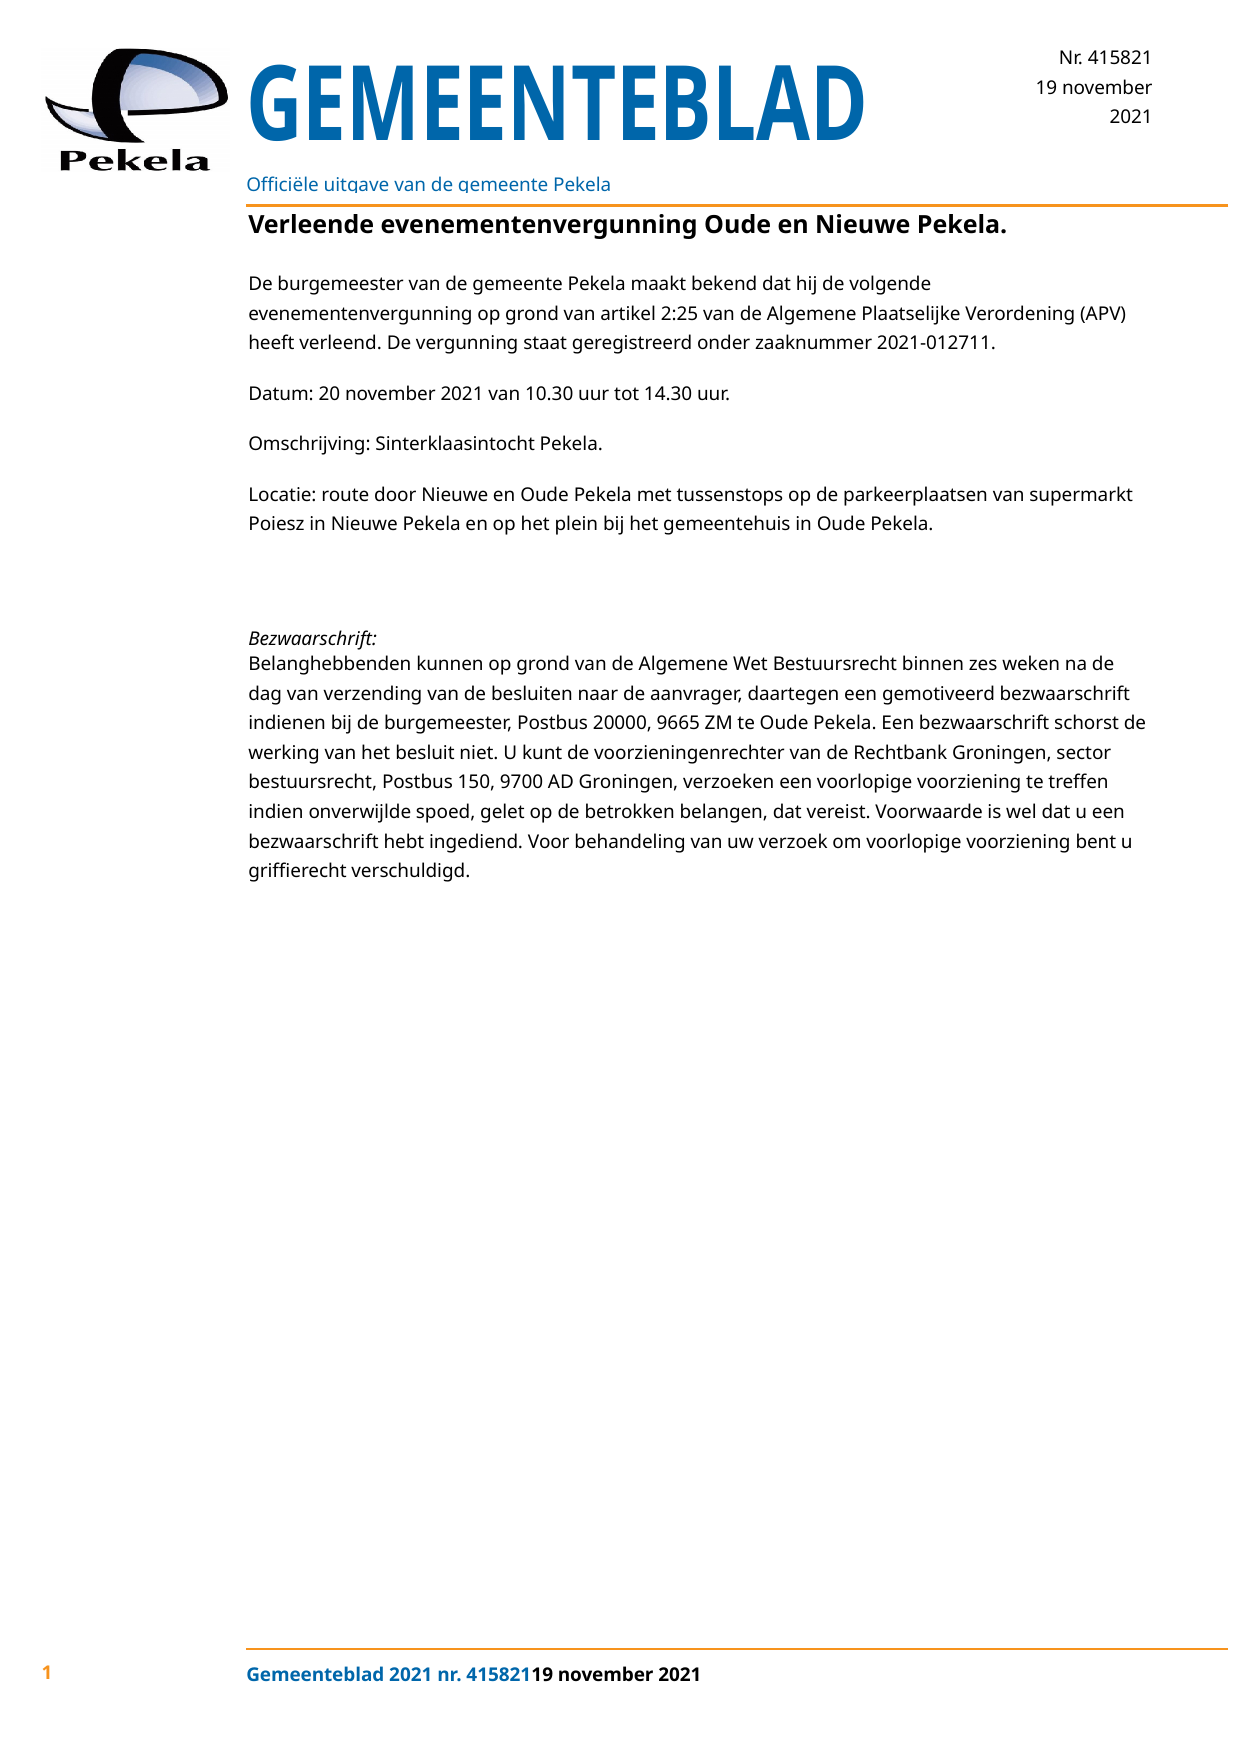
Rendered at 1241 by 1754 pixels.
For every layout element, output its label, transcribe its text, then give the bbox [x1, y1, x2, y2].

text Locatie: route door Nieuwe en Oude Pekela met tussenstops op de parkeerplaatsen van supermarkt Poiesz in Nieuwe Pekela en op het plein bij het gemeentehuis in Oude Pekela. [248, 481, 1152, 536]
text Datum: 20 november 2021 van 10.30 uur tot 14.30 uur. [248, 380, 1152, 406]
text Omschrijving: Sinterklaasintocht Pekela. [248, 430, 1152, 456]
text Verleende evenementenvergunning Oude en Nieuwe Pekela. [248, 207, 1152, 241]
text Bezwaarschrift: [248, 625, 1152, 650]
text Belanghebbenden kunnen op grond van de Algemene Wet Bestuursrecht binnen zes weken na de dag van verzending van de besluiten naar de aanvrager, daartegen een gemotiveerd bezwaarschrift indienen bij de burgemeester, Postbus 20000, 9665 ZM te Oude Pekela. Een bezwaarschrift schorst de werking van het besluit niet. U kunt de voorzieningenrechter van de Rechtbank Groningen, sector bestuursrecht, Postbus 150, 9700 AD Groningen, verzoeken een voorlopige voorziening te treffen indien onverwijlde spoed, gelet op de betrokken belangen, dat vereist. Voorwaarde is wel dat u een bezwaarschrift hebt ingediend. Voor behandeling van uw verzoek om voorlopige voorziening bent u griffierecht verschuldigd. [248, 650, 1152, 883]
text De burgemeester van de gemeente Pekela maakt bekend dat hij de volgende evenementenvergunning op grond van artikel 2:25 van de Algemene Plaatselijke Verordening (APV) heeft verleend. De vergunning staat geregistreerd onder zaaknummer 2021-012711. [248, 270, 1152, 355]
picture [41, 47, 231, 172]
